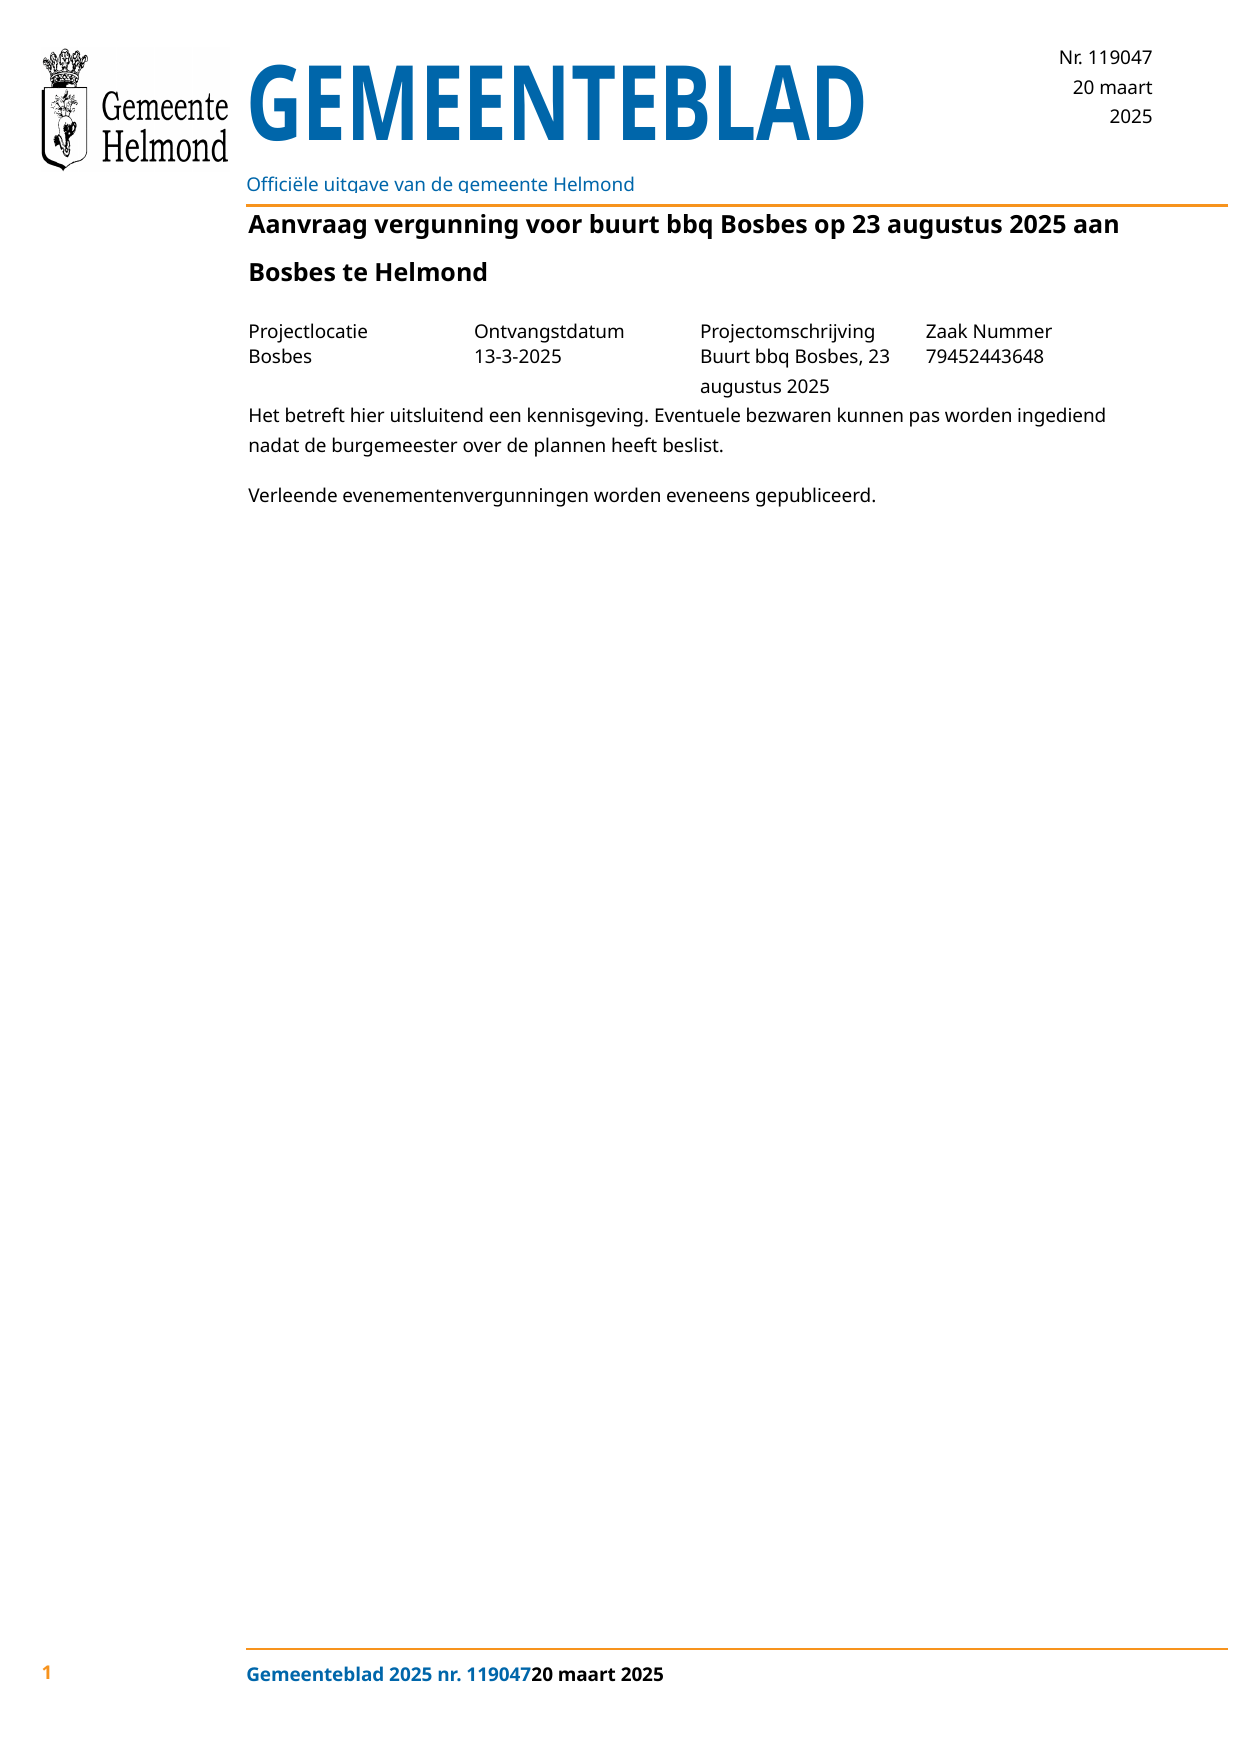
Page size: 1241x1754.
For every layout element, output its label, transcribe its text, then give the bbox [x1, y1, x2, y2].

table_header Ontvangstdatum [474, 318, 700, 344]
text Het betreft hier uitsluitend een kennisgeving. Eventuele bezwaren kunnen pas worden ingediend nadat de burgemeester over de plannen heeft beslist. [248, 402, 1152, 458]
table_cell 79452443648 [926, 344, 1152, 399]
table_header Zaak Nummer [926, 318, 1152, 344]
table_cell Buurt bbq Bosbes, 23 augustus 2025 [700, 344, 926, 399]
table_cell 13-3-2025 [474, 344, 700, 399]
picture [41, 47, 231, 172]
table_cell Bosbes [248, 344, 474, 399]
table_header Projectlocatie [248, 318, 474, 344]
text Verleende evenementenvergunningen worden eveneens gepubliceerd. [248, 482, 1152, 508]
text Aanvraag vergunning voor buurt bbq Bosbes op 23 augustus 2025 aan Bosbes te Helmond [248, 207, 1152, 288]
table_header Projectomschrijving [700, 318, 926, 344]
